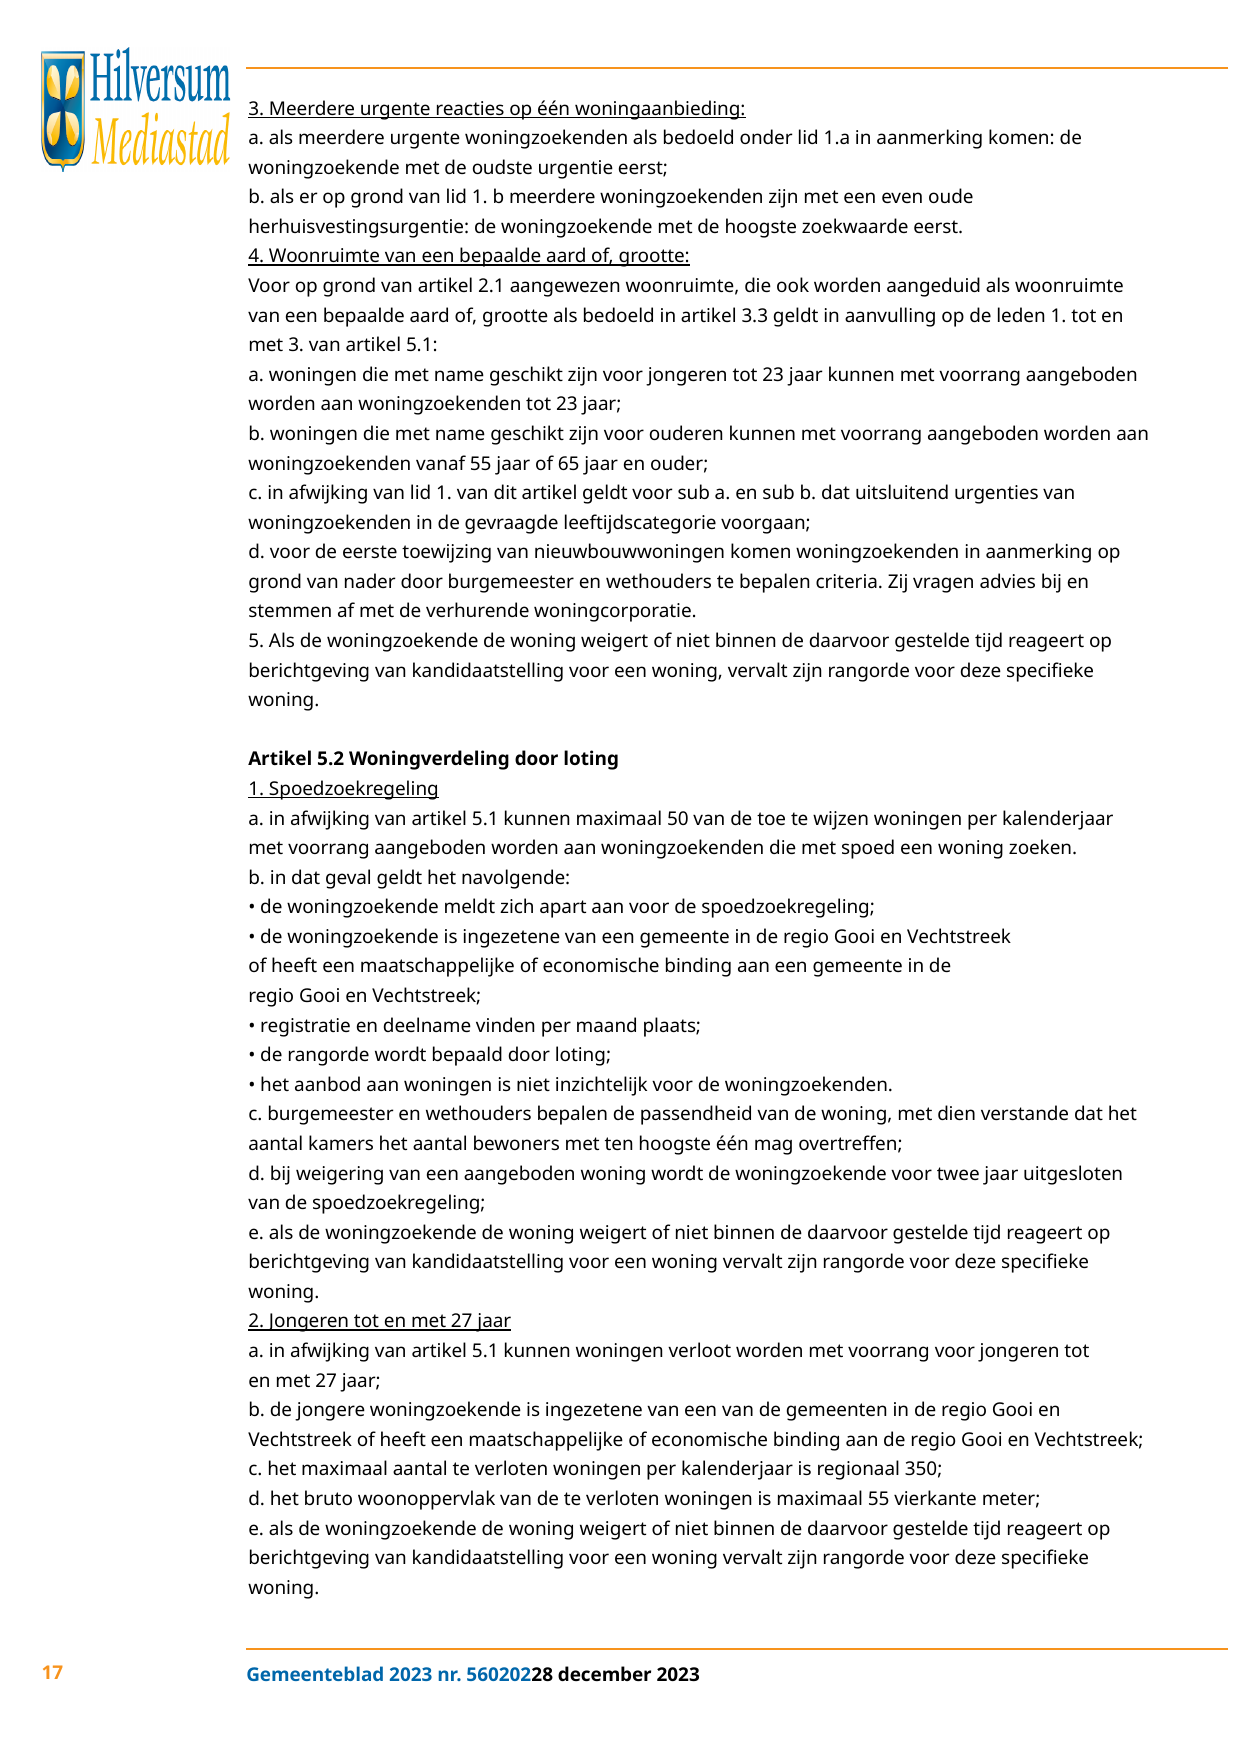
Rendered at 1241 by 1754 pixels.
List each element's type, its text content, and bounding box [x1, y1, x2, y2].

text d. bij weigering van een aangeboden woning wordt de woningzoekende voor twee jaar uitgesloten van de spoedzoekregeling; [248, 1160, 1152, 1215]
text 3. Meerdere urgente reacties op één woningaanbieding: [248, 95, 1152, 121]
text 2. Jongeren tot en met 27 jaar [248, 1308, 1152, 1333]
text c. burgemeester en wethouders bepalen de passendheid van de woning, met dien verstande dat het aantal kamers het aantal bewoners met ten hoogste één mag overtreffen; [248, 1101, 1152, 1156]
text c. in afwijking van lid 1. van dit artikel geldt voor sub a. en sub b. dat uitsluitend urgenties van woningzoekenden in de gevraagde leeftijdscategorie voorgaan; [248, 479, 1152, 535]
text en met 27 jaar; [248, 1367, 1152, 1393]
picture [41, 47, 231, 172]
text d. voor de eerste toewijzing van nieuwbouwwoningen komen woningzoekenden in aanmerking op grond van nader door burgemeester en wethouders te bepalen criteria. Zij vragen advies bij en stemmen af met de verhurende woningcorporatie. [248, 538, 1152, 623]
text • de woningzoekende is ingezetene van een gemeente in de regio Gooi en Vechtstreek [248, 923, 1152, 949]
text 4. Woonruimte van een bepaalde aard of, grootte: [248, 243, 1152, 268]
text berichtgeving van kandidaatstelling voor een woning vervalt zijn rangorde voor deze specifieke woning. [248, 1544, 1152, 1600]
text • registratie en deelname vinden per maand plaats; [248, 1012, 1152, 1038]
text • de woningzoekende meldt zich apart aan voor de spoedzoekregeling; [248, 893, 1152, 919]
text • het aanbod aan woningen is niet inzichtelijk voor de woningzoekenden. [248, 1071, 1152, 1097]
text d. het bruto woonoppervlak van de te verloten woningen is maximaal 55 vierkante meter; [248, 1485, 1152, 1511]
text 5. Als de woningzoekende de woning weigert of niet binnen de daarvoor gestelde tijd reageert op berichtgeving van kandidaatstelling voor een woning, vervalt zijn rangorde voor deze specifieke woning. [248, 627, 1152, 712]
text b. in dat geval geldt het navolgende: [248, 864, 1152, 890]
text c. het maximaal aantal te verloten woningen per kalenderjaar is regionaal 350; [248, 1456, 1152, 1481]
text Voor op grond van artikel 2.1 aangewezen woonruimte, die ook worden aangeduid als woonruimte van een bepaalde aard of, grootte als bedoeld in artikel 3.3 geldt in aanvulling op de leden 1. tot en met 3. van artikel 5.1: [248, 272, 1152, 357]
text • de rangorde wordt bepaald door loting; [248, 1041, 1152, 1067]
text of heeft een maatschappelijke of economische binding aan een gemeente in de [248, 953, 1152, 978]
text a. als meerdere urgente woningzoekenden als bedoeld onder lid 1.a in aanmerking komen: de woningzoekende met de oudste urgentie eerst; [248, 124, 1152, 180]
text e. als de woningzoekende de woning weigert of niet binnen de daarvoor gestelde tijd reageert op [248, 1515, 1152, 1541]
text a. in afwijking van artikel 5.1 kunnen woningen verloot worden met voorrang voor jongeren tot [248, 1337, 1152, 1363]
text Vechtstreek of heeft een maatschappelijke of economische binding aan de regio Gooi en Vechtstreek; [248, 1426, 1152, 1452]
text b. de jongere woningzoekende is ingezetene van een van de gemeenten in de regio Gooi en [248, 1396, 1152, 1422]
text a. in afwijking van artikel 5.1 kunnen maximaal 50 van de toe te wijzen woningen per kalenderjaar met voorrang aangeboden worden aan woningzoekenden die met spoed een woning zoeken. [248, 805, 1152, 860]
text 1. Spoedzoekregeling [248, 775, 1152, 801]
text a. woningen die met name geschikt zijn voor jongeren tot 23 jaar kunnen met voorrang aangeboden worden aan woningzoekenden tot 23 jaar; [248, 361, 1152, 416]
text regio Gooi en Vechtstreek; [248, 982, 1152, 1008]
text e. als de woningzoekende de woning weigert of niet binnen de daarvoor gestelde tijd reageert op berichtgeving van kandidaatstelling voor een woning vervalt zijn rangorde voor deze specifieke woning. [248, 1219, 1152, 1304]
text b. als er op grond van lid 1. b meerdere woningzoekenden zijn met een even oude herhuisvestingsurgentie: de woningzoekende met de hoogste zoekwaarde eerst. [248, 183, 1152, 239]
text Artikel 5.2 Woningverdeling door loting [248, 746, 1152, 771]
text b. woningen die met name geschikt zijn voor ouderen kunnen met voorrang aangeboden worden aan woningzoekenden vanaf 55 jaar of 65 jaar en ouder; [248, 420, 1152, 476]
